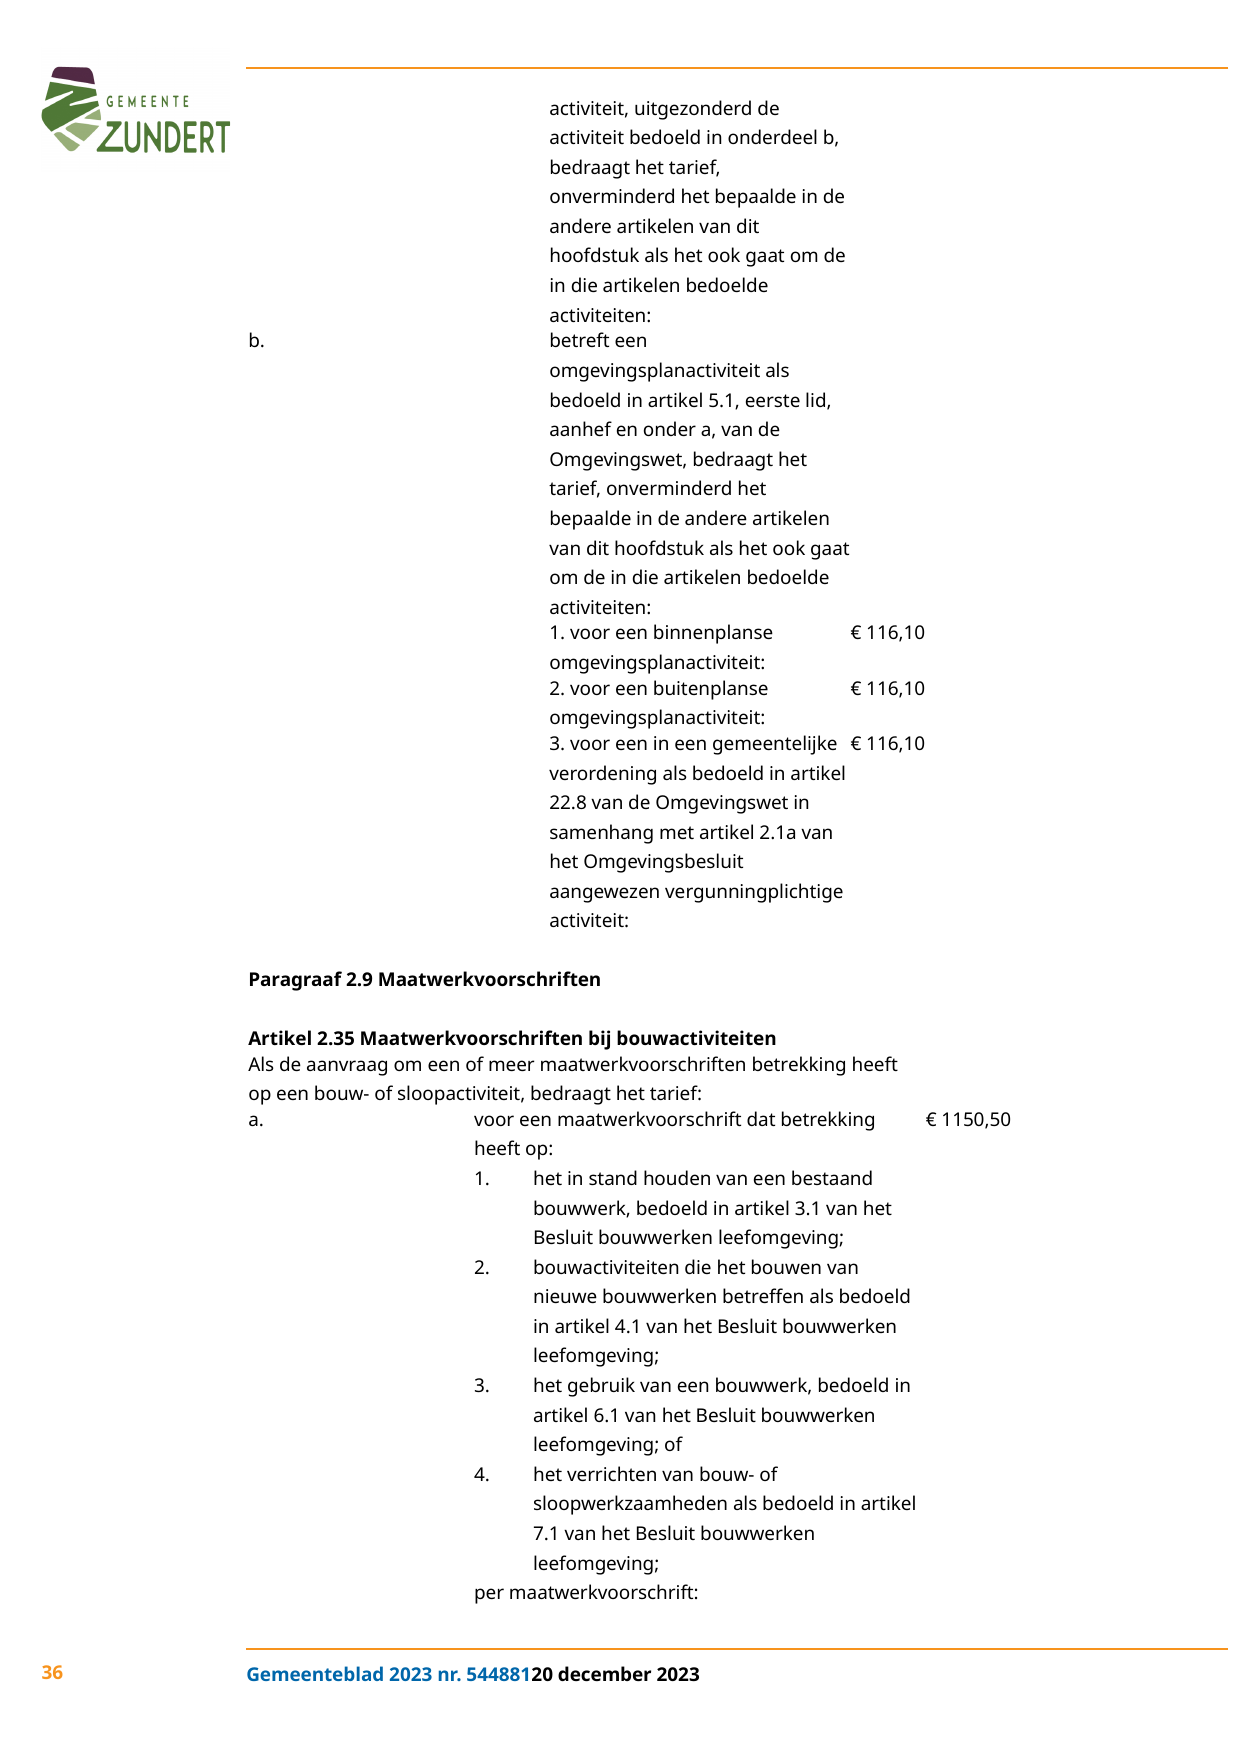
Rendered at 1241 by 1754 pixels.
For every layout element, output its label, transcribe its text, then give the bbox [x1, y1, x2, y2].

table_cell a. [248, 1106, 474, 1605]
table_cell [248, 730, 549, 933]
picture [41, 47, 231, 172]
table_cell € 1150,50 [926, 1106, 1152, 1605]
table_cell 2. voor een buitenplanse omgevingsplanactiviteit: [549, 675, 850, 730]
table_cell [248, 95, 549, 328]
table_cell [850, 95, 1152, 328]
table_cell activiteit, uitgezonderd de activiteit bedoeld in onderdeel b, bedraagt het tarief, onverminderd het bepaalde in de andere artikelen van dit hoofdstuk als het ook gaat om de in die artikelen bedoelde activiteiten: [549, 95, 850, 328]
table_cell [248, 620, 549, 675]
table_cell 3. voor een in een gemeentelijke verordening als bedoeld in artikel 22.8 van de Omgevingswet in samenhang met artikel 2.1a van het Omgevingsbesluit aangewezen vergunningplichtige activiteit: [549, 730, 850, 933]
table_cell Als de aanvraag om een of meer maatwerkvoorschriften betrekking heeft op een bouw- of sloopactiviteit, bedraagt het tarief: [248, 1051, 926, 1106]
table_cell [850, 328, 1152, 619]
table_header Paragraaf 2.9 Maatwerkvoorschriften [248, 966, 1152, 992]
table_cell betreft een omgevingsplanactiviteit als bedoeld in artikel 5.1, eerste lid, aanhef en onder a, van de Omgevingswet, bedraagt het tarief, onverminderd het bepaalde in de andere artikelen van dit hoofdstuk als het ook gaat om de in die artikelen bedoelde activiteiten: [549, 328, 850, 619]
table_header [926, 1025, 1152, 1051]
table_cell € 116,10 [850, 620, 1152, 675]
table_cell [926, 1051, 1152, 1106]
table_cell € 116,10 [850, 730, 1152, 933]
table_cell € 116,10 [850, 675, 1152, 730]
table_cell voor een maatwerkvoorschrift dat betrekking heeft op: het in stand houden van een bestaand bouwwerk, bedoeld in artikel 3.1 van het Besluit bouwwerken leefomgeving; bouwactiviteiten die het bouwen van nieuwe bouwwerken betreffen als bedoeld in artikel 4.1 van het Besluit bouwwerken leefomgeving; het gebruik van een bouwwerk, bedoeld in artikel 6.1 van het Besluit bouwwerken leefomgeving; of het verrichten van bouw- of sloopwerkzaamheden als bedoeld in artikel 7.1 van het Besluit bouwwerken leefomgeving; per maatwerkvoorschrift: [474, 1106, 926, 1605]
table_header Artikel 2.35 Maatwerkvoorschriften bij bouwactiviteiten [248, 1025, 926, 1051]
table_cell b. [248, 328, 549, 619]
table_cell 1. voor een binnenplanse omgevingsplanactiviteit: [549, 620, 850, 675]
table_cell [248, 675, 549, 730]
